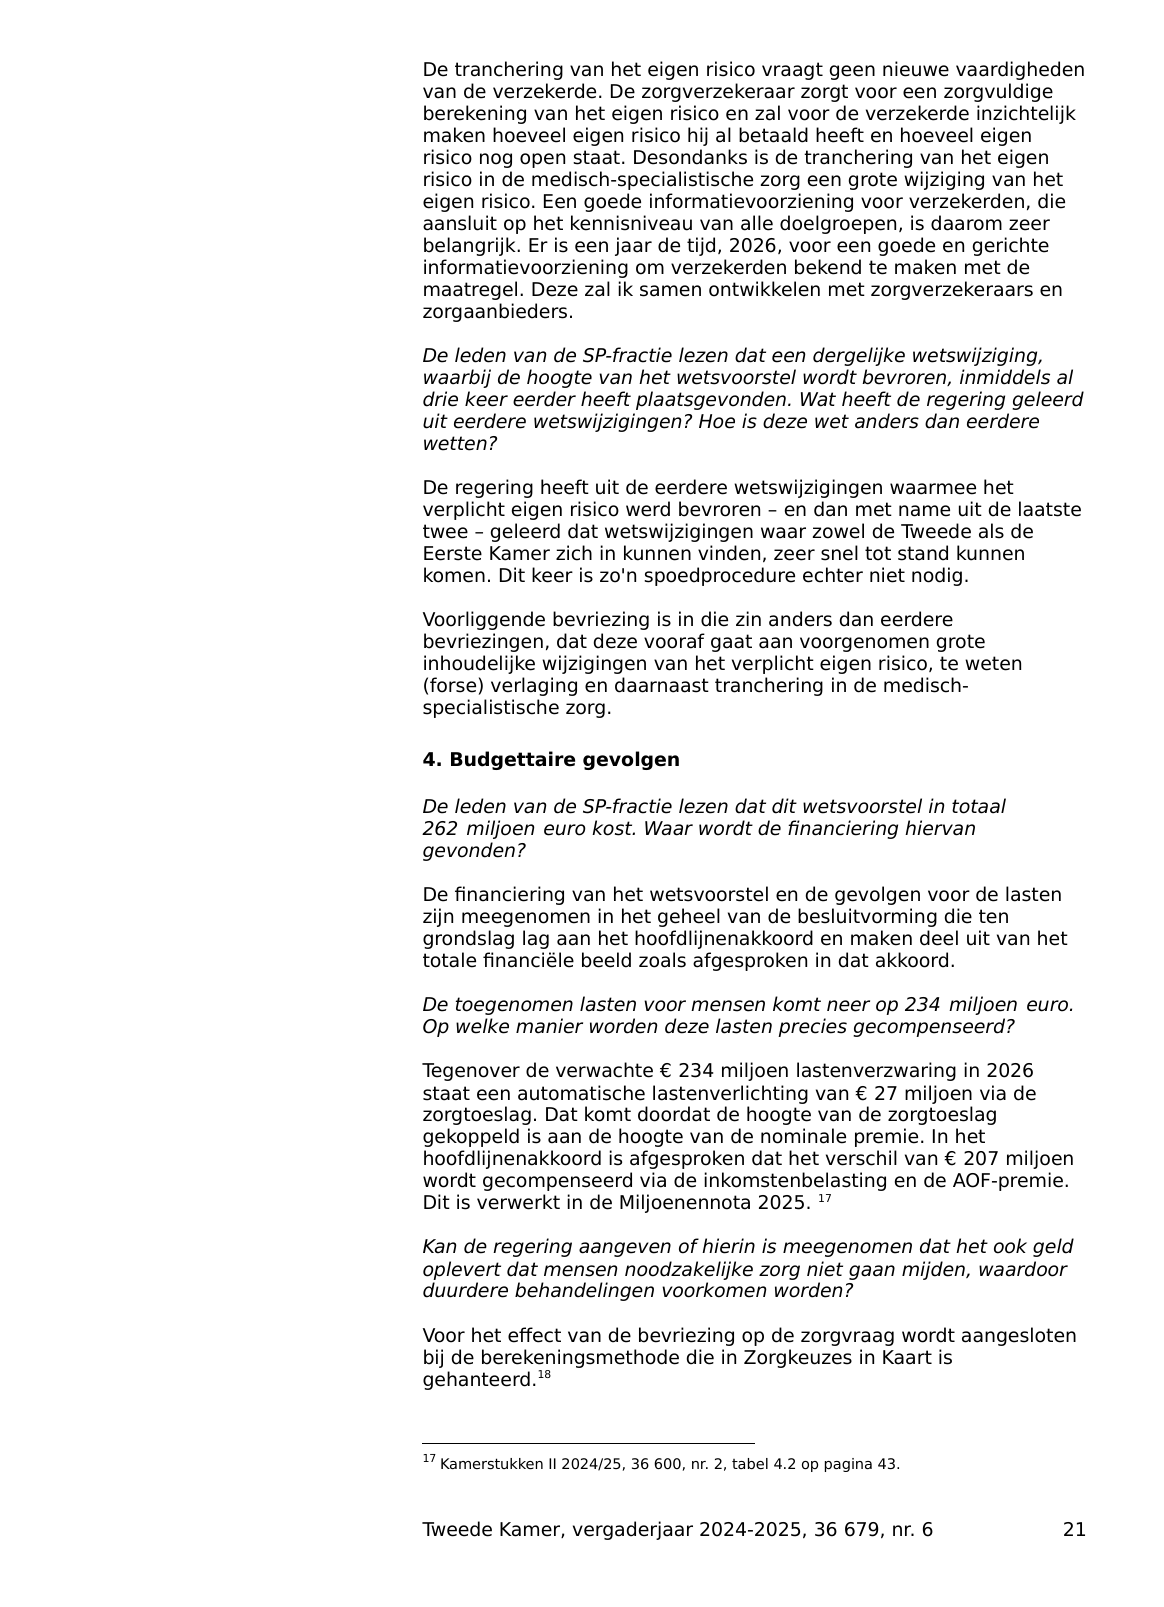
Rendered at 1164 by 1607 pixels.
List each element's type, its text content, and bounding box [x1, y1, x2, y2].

subtitle 4. Budgettaire gevolgen [422, 749, 1087, 771]
text Voorliggende bevriezing is in die zin anders dan eerdere bevriezingen, dat deze vooraf gaat aan voorgenomen grote inhoudelijke wijzigingen van het verplicht eigen risico, te weten (forse) verlaging en daarnaast tranchering in de medisch-specialistische zorg. [422, 609, 1087, 719]
text Kan de regering aangeven of hierin is meegenomen dat het ook geld oplevert dat mensen noodzakelijke zorg niet gaan mijden, waardoor duurdere behandelingen voorkomen worden? [422, 1236, 1087, 1302]
text Voor het effect van de bevriezing op de zorgvraag wordt aangesloten bij de berekeningsmethode die in Zorgkeuzes in Kaart is gehanteerd. [422, 1324, 1087, 1391]
text Tegenover de verwachte € 234 miljoen lastenverzwaring in 2026 staat een automatische lastenverlichting van € 27 miljoen via de zorgtoeslag. Dat komt doordat de hoogte van de zorgtoeslag gekoppeld is aan de hoogte van de nominale premie. In het hoofdlijnenakkoord is afgesproken dat het verschil van € 207 miljoen wordt gecompenseerd via de inkomstenbelasting en de AOF-premie. Dit is verwerkt in de Miljoenennota 2025. [422, 1060, 1087, 1214]
text De leden van de SP-fractie lezen dat een dergelijke wetswijziging, waarbij de hoogte van het wetsvoorstel wordt bevroren, inmiddels al drie keer eerder heeft plaatsgevonden. Wat heeft de regering geleerd uit eerdere wetswijzigingen? Hoe is deze wet anders dan eerdere wetten? [422, 345, 1087, 455]
text Kamerstukken II 2024/25, 36 600, nr. 2, tabel 4.2 op pagina 43. [422, 1452, 1087, 1474]
text De financiering van het wetsvoorstel en de gevolgen voor de lasten zijn meegenomen in het geheel van de besluitvorming die ten grondslag lag aan het hoofdlijnenakkoord en maken deel uit van het totale financiële beeld zoals afgesproken in dat akkoord. [422, 884, 1087, 972]
text De regering heeft uit de eerdere wetswijzigingen waarmee het verplicht eigen risico werd bevroren – en dan met name uit de laatste twee – geleerd dat wetswijzigingen waar zowel de Tweede als de Eerste Kamer zich in kunnen vinden, zeer snel tot stand kunnen komen. Dit keer is zo'n spoedprocedure echter niet nodig. [422, 477, 1087, 587]
text De toegenomen lasten voor mensen komt neer op 234 miljoen euro. Op welke manier worden deze lasten precies gecompenseerd? [422, 994, 1087, 1038]
text De leden van de SP-fractie lezen dat dit wetsvoorstel in totaal 262 miljoen euro kost. Waar wordt de financiering hiervan gevonden? [422, 796, 1087, 862]
text De tranchering van het eigen risico vraagt geen nieuwe vaardigheden van de verzekerde. De zorgverzekeraar zorgt voor een zorgvuldige berekening van het eigen risico en zal voor de verzekerde inzichtelijk maken hoeveel eigen risico hij al betaald heeft en hoeveel eigen risico nog open staat. Desondanks is de tranchering van het eigen risico in de medisch-specialistische zorg een grote wijziging van het eigen risico. Een goede informatievoorziening voor verzekerden, die aansluit op het kennisniveau van alle doelgroepen, is daarom zeer belangrijk. Er is een jaar de tijd, 2026, voor een goede en gerichte informatievoorziening om verzekerden bekend te maken met de maatregel. Deze zal ik samen ontwikkelen met zorgverzekeraars en zorgaanbieders. [422, 59, 1087, 323]
